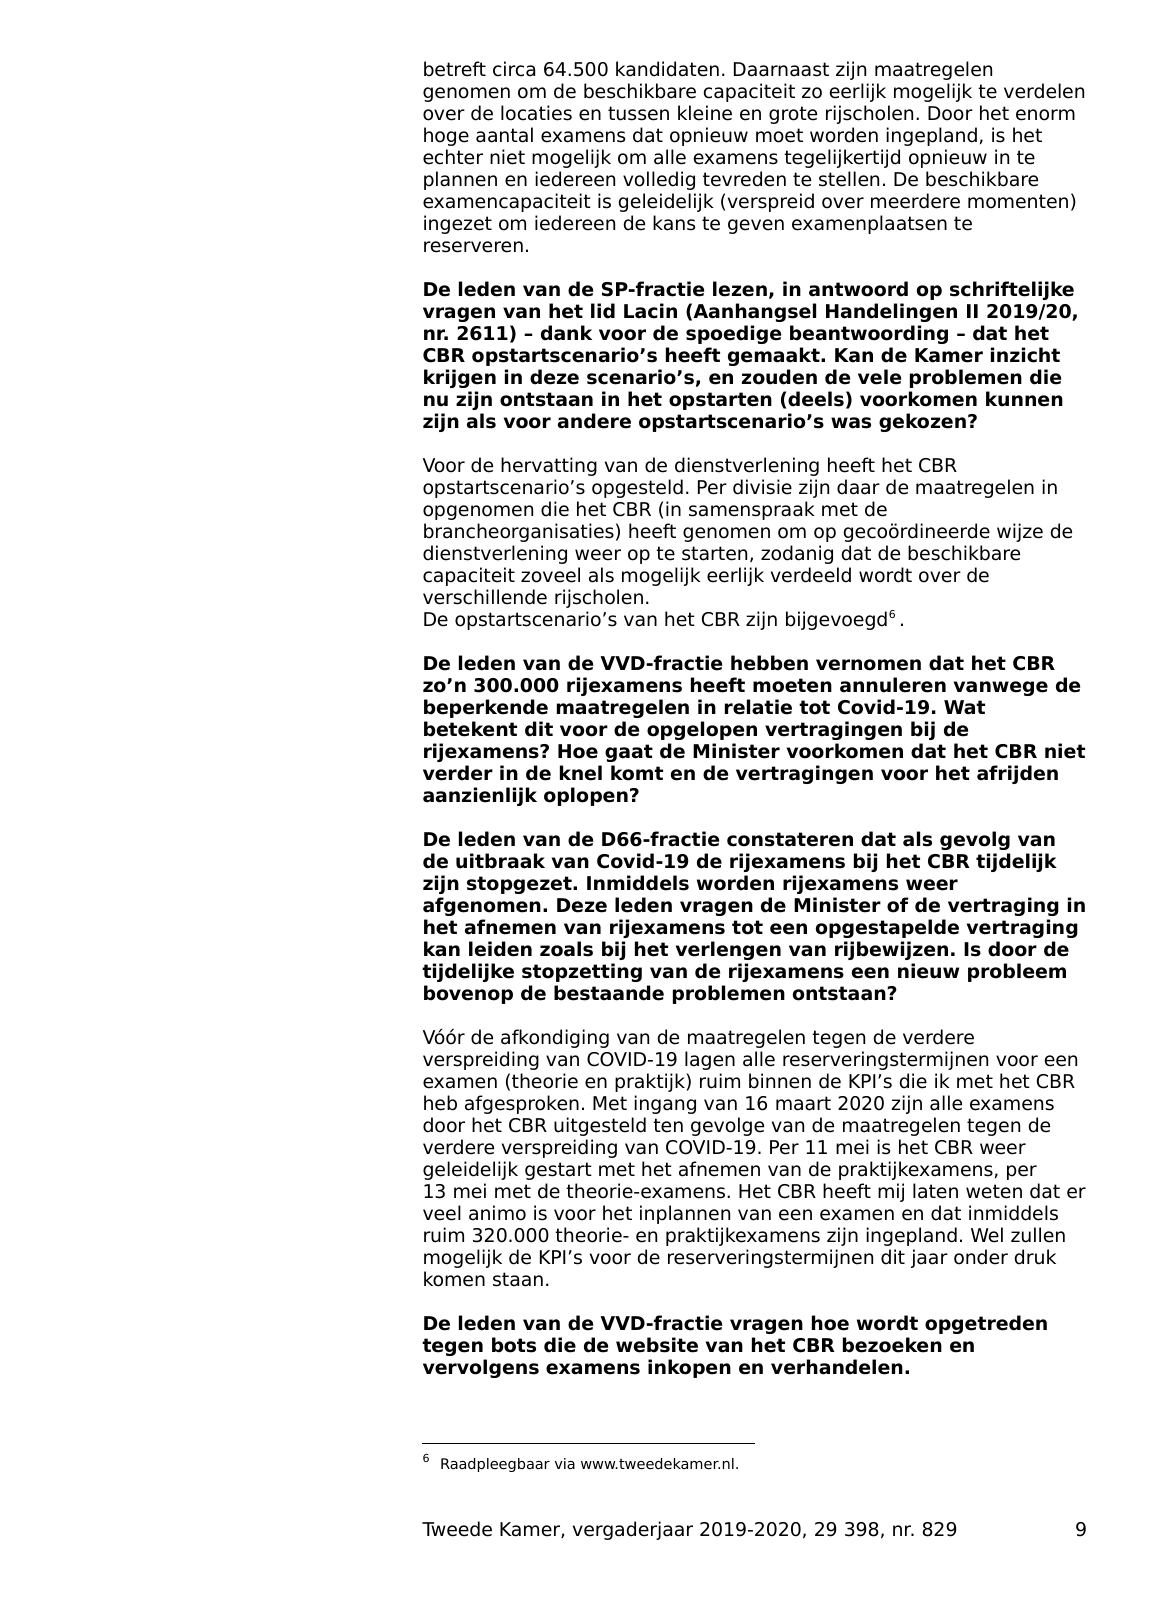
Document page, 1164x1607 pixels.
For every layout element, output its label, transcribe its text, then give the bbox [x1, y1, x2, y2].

text Vóór de afkondiging van de maatregelen tegen de verdere verspreiding van COVID-19 lagen alle reserveringstermijnen voor een examen (theorie en praktijk) ruim binnen de KPI’s die ik met het CBR heb afgesproken. Met ingang van 16 maart 2020 zijn alle examens door het CBR uitgesteld ten gevolge van de maatregelen tegen de verdere verspreiding van COVID-19. Per 11 mei is het CBR weer geleidelijk gestart met het afnemen van de praktijkexamens, per 13 mei met de theorie-examens. Het CBR heeft mij laten weten dat er veel animo is voor het inplannen van een examen en dat inmiddels ruim 320.000 theorie- en praktijkexamens zijn ingepland. Wel zullen mogelijk de KPI’s voor de reserveringstermijnen dit jaar onder druk komen staan. [422, 1027, 1087, 1291]
text Raadpleegbaar via www.tweedekamer.nl. [422, 1452, 1087, 1474]
text betreft circa 64.500 kandidaten. Daarnaast zijn maatregelen genomen om de beschikbare capaciteit zo eerlijk mogelijk te verdelen over de locaties en tussen kleine en grote rijscholen. Door het enorm hoge aantal examens dat opnieuw moet worden ingepland, is het echter niet mogelijk om alle examens tegelijkertijd opnieuw in te plannen en iedereen volledig tevreden te stellen. De beschikbare examencapaciteit is geleidelijk (verspreid over meerdere momenten) ingezet om iedereen de kans te geven examenplaatsen te reserveren. [422, 59, 1087, 257]
text De leden van de VVD-fractie hebben vernomen dat het CBR zo’n 300.000 rijexamens heeft moeten annuleren vanwege de beperkende maatregelen in relatie tot Covid-19. Wat betekent dit voor de opgelopen vertragingen bij de rijexamens? Hoe gaat de Minister voorkomen dat het CBR niet verder in de knel komt en de vertragingen voor het afrijden aanzienlijk oplopen? [422, 653, 1087, 807]
text De leden van de VVD-fractie vragen hoe wordt opgetreden tegen bots die de website van het CBR bezoeken en vervolgens examens inkopen en verhandelen. [422, 1313, 1087, 1379]
text De leden van de D66-fractie constateren dat als gevolg van de uitbraak van Covid-19 de rijexamens bij het CBR tijdelijk zijn stopgezet. Inmiddels worden rijexamens weer afgenomen. Deze leden vragen de Minister of de vertraging in het afnemen van rijexamens tot een opgestapelde vertraging kan leiden zoals bij het verlengen van rijbewijzen. Is door de tijdelijke stopzetting van de rijexamens een nieuw probleem bovenop de bestaande problemen ontstaan? [422, 829, 1087, 1005]
text Voor de hervatting van de dienstverlening heeft het CBR opstartscenario’s opgesteld. Per divisie zijn daar de maatregelen in opgenomen die het CBR (in samenspraak met de brancheorganisaties) heeft genomen om op gecoördineerde wijze de dienstverlening weer op te starten, zodanig dat de beschikbare capaciteit zoveel als mogelijk eerlijk verdeeld wordt over de verschillende rijscholen. [422, 455, 1087, 609]
text De opstartscenario’s van het CBR zijn bijgevoegd. [422, 609, 1087, 631]
text De leden van de SP-fractie lezen, in antwoord op schriftelijke vragen van het lid Lacin (Aanhangsel Handelingen II 2019/20, nr. 2611) – dank voor de spoedige beantwoording – dat het CBR opstartscenario’s heeft gemaakt. Kan de Kamer inzicht krijgen in deze scenario’s, en zouden de vele problemen die nu zijn ontstaan in het opstarten (deels) voorkomen kunnen zijn als voor andere opstartscenario’s was gekozen? [422, 279, 1087, 433]
